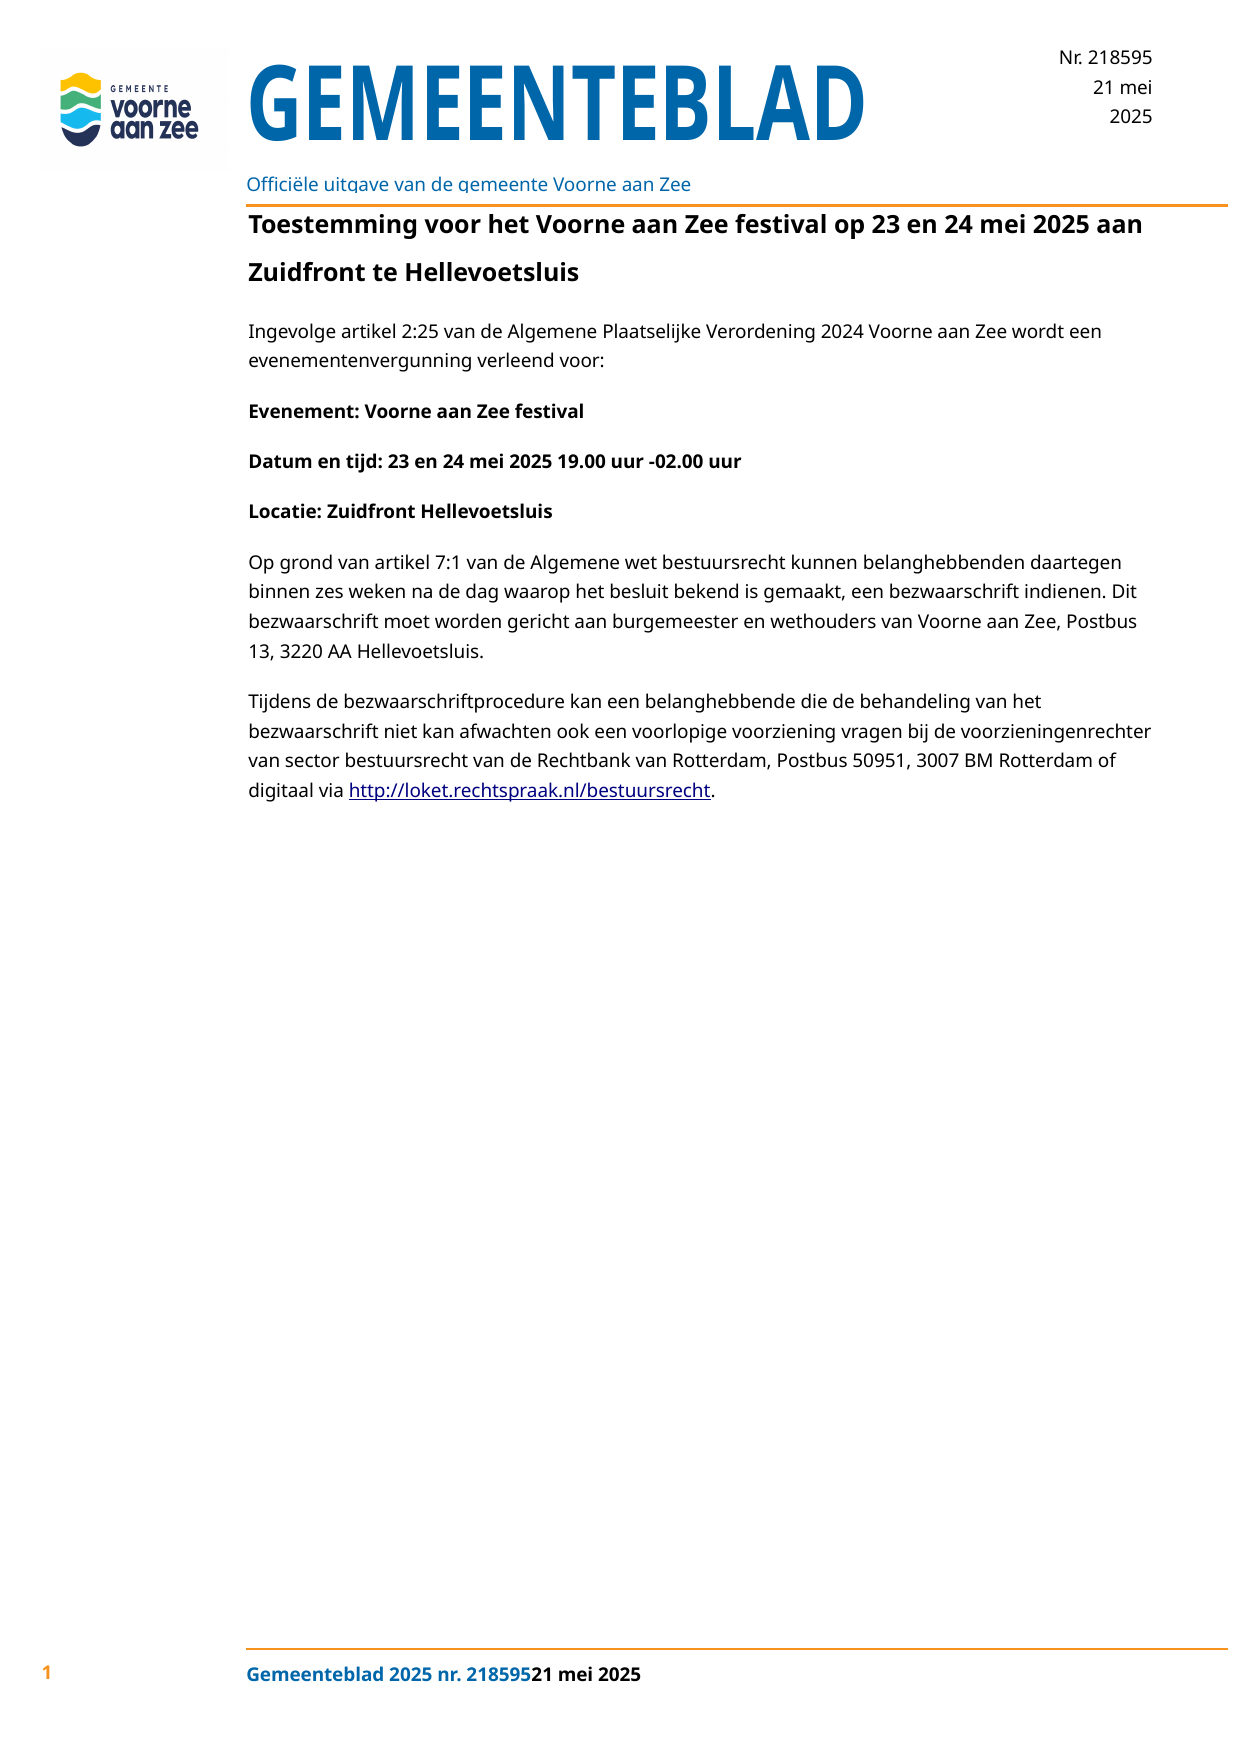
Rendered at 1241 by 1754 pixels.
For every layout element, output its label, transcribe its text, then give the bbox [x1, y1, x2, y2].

picture [41, 47, 231, 172]
text Evenement: Voorne aan Zee festival [248, 398, 1152, 424]
text Locatie: Zuidfront Hellevoetsluis [248, 499, 1152, 524]
text Op grond van artikel 7:1 van de Algemene wet bestuursrecht kunnen belanghebbenden daartegen binnen zes weken na de dag waarop het besluit bekend is gemaakt, een bezwaarschrift indienen. Dit bezwaarschrift moet worden gericht aan burgemeester en wethouders van Voorne aan Zee, Postbus 13, 3220 AA Hellevoetsluis. [248, 549, 1152, 664]
text Toestemming voor het Voorne aan Zee festival op 23 en 24 mei 2025 aan Zuidfront te Hellevoetsluis [248, 207, 1152, 288]
text Ingevolge artikel 2:25 van de Algemene Plaatselijke Verordening 2024 Voorne aan Zee wordt een evenementenvergunning verleend voor: [248, 318, 1152, 373]
text Tijdens de bezwaarschriftprocedure kan een belanghebbende die de behandeling van het bezwaarschrift niet kan afwachten ook een voorlopige voorziening vragen bij de voorzieningenrechter van sector bestuursrecht van de Rechtbank van Rotterdam, Postbus 50951, 3007 BM Rotterdam of digitaal via http://loket.rechtspraak.nl/bestuursrecht. [248, 688, 1152, 803]
text Datum en tijd: 23 en 24 mei 2025 19.00 uur -02.00 uur [248, 448, 1152, 474]
